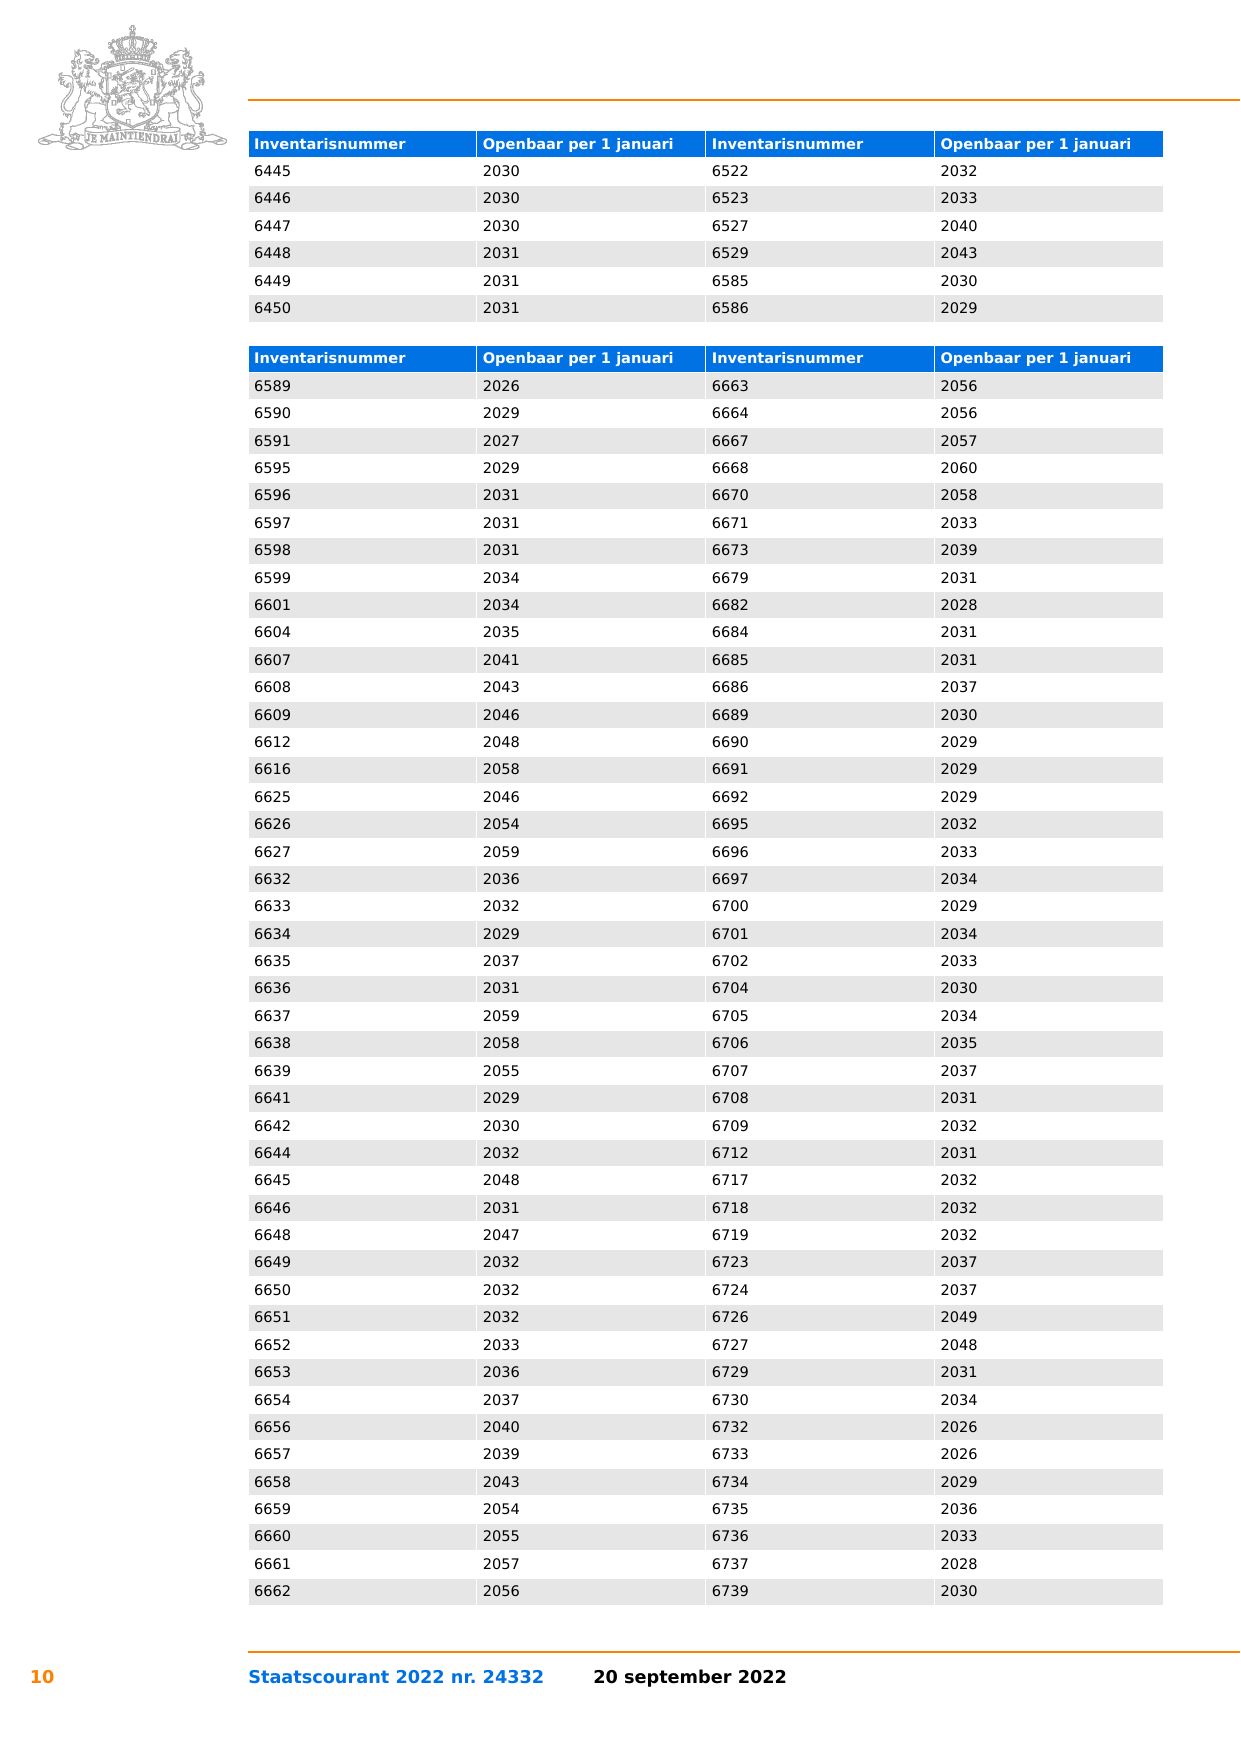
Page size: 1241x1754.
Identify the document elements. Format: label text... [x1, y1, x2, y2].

table_cell 2059 [477, 1003, 705, 1029]
table_cell 6667 [706, 428, 934, 454]
table_cell 2030 [477, 158, 705, 185]
table_cell 6724 [706, 1277, 934, 1303]
table_cell 2028 [935, 1551, 1163, 1577]
table_cell 2030 [935, 1579, 1163, 1605]
table_cell 2056 [477, 1579, 705, 1605]
table_cell 2029 [477, 400, 705, 427]
table_cell 6689 [706, 702, 934, 728]
table_cell 2036 [477, 866, 705, 892]
table_cell 6736 [706, 1524, 934, 1550]
table_cell 6591 [249, 428, 476, 454]
table_cell 6685 [706, 647, 934, 673]
table_cell 2037 [935, 1250, 1163, 1276]
table_cell 2031 [935, 565, 1163, 591]
table_cell 2031 [935, 1085, 1163, 1112]
table_cell 2032 [935, 1195, 1163, 1221]
table_cell 6585 [706, 268, 934, 294]
table_cell 6691 [706, 757, 934, 783]
table_cell 6656 [249, 1414, 476, 1440]
table_cell 2029 [477, 1085, 705, 1112]
table_cell 6700 [706, 894, 934, 920]
table_cell 6657 [249, 1441, 476, 1468]
table_cell 6523 [706, 186, 934, 212]
table_header Openbaar per 1 januari [477, 346, 705, 372]
table_header Openbaar per 1 januari [935, 131, 1163, 157]
table_cell 2046 [477, 702, 705, 728]
table_cell 2031 [477, 241, 705, 267]
table_cell 6739 [706, 1579, 934, 1605]
table_cell 6661 [249, 1551, 476, 1577]
table_cell 2037 [935, 1277, 1163, 1303]
table_cell 6662 [249, 1579, 476, 1605]
table_cell 6649 [249, 1250, 476, 1276]
table_cell 6646 [249, 1195, 476, 1221]
table_cell 2037 [477, 948, 705, 975]
table_cell 6679 [706, 565, 934, 591]
table_cell 6445 [249, 158, 476, 185]
table_cell 6590 [249, 400, 476, 427]
table_cell 2048 [477, 729, 705, 756]
table_cell 2029 [935, 1469, 1163, 1495]
table_cell 6732 [706, 1414, 934, 1440]
table_cell 2048 [477, 1168, 705, 1194]
table_cell 6701 [706, 921, 934, 947]
table_cell 6660 [249, 1524, 476, 1550]
table_cell 2039 [477, 1441, 705, 1468]
table_cell 6586 [706, 295, 934, 322]
table_cell 2041 [477, 647, 705, 673]
table_cell 2047 [477, 1222, 705, 1249]
table_cell 6596 [249, 483, 476, 509]
table_cell 6690 [706, 729, 934, 756]
table_cell 2027 [477, 428, 705, 454]
table_cell 6707 [706, 1058, 934, 1084]
table_cell 2043 [935, 241, 1163, 267]
table_cell 2029 [477, 921, 705, 947]
table_cell 2058 [477, 757, 705, 783]
table_cell 6634 [249, 921, 476, 947]
table_cell 2026 [935, 1441, 1163, 1468]
table_cell 6696 [706, 839, 934, 865]
table_cell 6671 [706, 510, 934, 536]
table_cell 2030 [935, 702, 1163, 728]
table_cell 2055 [477, 1524, 705, 1550]
table_cell 6609 [249, 702, 476, 728]
table_cell 6658 [249, 1469, 476, 1495]
table_cell 6616 [249, 757, 476, 783]
table_cell 2030 [935, 268, 1163, 294]
table_cell 2037 [935, 674, 1163, 701]
table_cell 2057 [935, 428, 1163, 454]
table_cell 6668 [706, 455, 934, 482]
table_cell 6709 [706, 1113, 934, 1139]
table_cell 2032 [477, 1140, 705, 1166]
table_cell 2030 [477, 186, 705, 212]
table_cell 6719 [706, 1222, 934, 1249]
table_cell 2033 [935, 1524, 1163, 1550]
table_cell 6626 [249, 811, 476, 838]
table_cell 6608 [249, 674, 476, 701]
table_header Openbaar per 1 januari [477, 131, 705, 157]
table_cell 6635 [249, 948, 476, 975]
table_cell 2032 [477, 1305, 705, 1331]
table_cell 2060 [935, 455, 1163, 482]
table_cell 2032 [477, 1277, 705, 1303]
table_cell 6706 [706, 1031, 934, 1057]
table_cell 2033 [935, 510, 1163, 536]
table_cell 6604 [249, 620, 476, 646]
table_cell 6712 [706, 1140, 934, 1166]
table_cell 6450 [249, 295, 476, 322]
table_cell 6704 [706, 976, 934, 1002]
table_cell 2034 [935, 1387, 1163, 1413]
table_cell 2032 [477, 894, 705, 920]
table_cell 6682 [706, 592, 934, 618]
table_cell 6737 [706, 1551, 934, 1577]
table_cell 6612 [249, 729, 476, 756]
table_cell 6529 [706, 241, 934, 267]
table_cell 2030 [477, 213, 705, 239]
table_cell 6705 [706, 1003, 934, 1029]
table_header Openbaar per 1 januari [935, 346, 1163, 372]
table_cell 2046 [477, 784, 705, 810]
table_cell 2031 [477, 510, 705, 536]
table_cell 2049 [935, 1305, 1163, 1331]
table_cell 6663 [706, 373, 934, 399]
table_cell 2029 [935, 894, 1163, 920]
table_cell 2040 [935, 213, 1163, 239]
table_cell 2039 [935, 538, 1163, 564]
table_cell 6651 [249, 1305, 476, 1331]
table_cell 2031 [935, 1359, 1163, 1386]
table_cell 6673 [706, 538, 934, 564]
table_cell 2032 [935, 1222, 1163, 1249]
table_cell 2028 [935, 592, 1163, 618]
table_cell 2031 [477, 483, 705, 509]
table_cell 2035 [477, 620, 705, 646]
table_cell 2033 [935, 186, 1163, 212]
table_cell 2034 [935, 1003, 1163, 1029]
table_cell 2031 [935, 620, 1163, 646]
table_cell 6595 [249, 455, 476, 482]
table_cell 2032 [935, 158, 1163, 185]
table_cell 6589 [249, 373, 476, 399]
table_cell 2029 [935, 729, 1163, 756]
table_cell 6448 [249, 241, 476, 267]
table_cell 2033 [935, 948, 1163, 975]
table_cell 2030 [477, 1113, 705, 1139]
picture [38, 25, 227, 150]
table_cell 2035 [935, 1031, 1163, 1057]
table_cell 6644 [249, 1140, 476, 1166]
table_cell 2043 [477, 674, 705, 701]
table_cell 6734 [706, 1469, 934, 1495]
table_cell 2056 [935, 373, 1163, 399]
table_cell 2029 [935, 784, 1163, 810]
table_cell 6717 [706, 1168, 934, 1194]
table_cell 2036 [935, 1496, 1163, 1523]
table_cell 2030 [935, 976, 1163, 1002]
table_cell 6654 [249, 1387, 476, 1413]
table_cell 2058 [477, 1031, 705, 1057]
table_cell 2036 [477, 1359, 705, 1386]
table_cell 6729 [706, 1359, 934, 1386]
table_header Inventarisnummer [249, 346, 476, 372]
table_cell 2034 [935, 866, 1163, 892]
table_cell 6718 [706, 1195, 934, 1221]
table_cell 6692 [706, 784, 934, 810]
table_cell 6735 [706, 1496, 934, 1523]
table_cell 6648 [249, 1222, 476, 1249]
table_cell 2043 [477, 1469, 705, 1495]
table_cell 2029 [935, 295, 1163, 322]
table_cell 6638 [249, 1031, 476, 1057]
table_cell 2033 [477, 1332, 705, 1358]
table_cell 2034 [477, 565, 705, 591]
table_cell 6447 [249, 213, 476, 239]
table_cell 6733 [706, 1441, 934, 1468]
table_cell 6686 [706, 674, 934, 701]
table_cell 2057 [477, 1551, 705, 1577]
table_cell 6449 [249, 268, 476, 294]
table_cell 2029 [935, 757, 1163, 783]
table_cell 6632 [249, 866, 476, 892]
table_cell 6633 [249, 894, 476, 920]
table_cell 6446 [249, 186, 476, 212]
table_cell 2032 [935, 1168, 1163, 1194]
table_cell 6599 [249, 565, 476, 591]
table_cell 6695 [706, 811, 934, 838]
table_cell 2037 [935, 1058, 1163, 1084]
table_header Inventarisnummer [706, 131, 934, 157]
table_header Inventarisnummer [706, 346, 934, 372]
table_cell 2026 [477, 373, 705, 399]
table_cell 2032 [935, 1113, 1163, 1139]
table_cell 2032 [477, 1250, 705, 1276]
table_cell 6522 [706, 158, 934, 185]
table_cell 2031 [477, 295, 705, 322]
table_cell 2031 [477, 1195, 705, 1221]
table_cell 6659 [249, 1496, 476, 1523]
table_cell 6607 [249, 647, 476, 673]
table_cell 2031 [477, 268, 705, 294]
table_cell 2048 [935, 1332, 1163, 1358]
table_cell 2059 [477, 839, 705, 865]
table_cell 6637 [249, 1003, 476, 1029]
table_cell 2032 [935, 811, 1163, 838]
table_cell 6723 [706, 1250, 934, 1276]
table_cell 6726 [706, 1305, 934, 1331]
table_cell 6601 [249, 592, 476, 618]
table_cell 2037 [477, 1387, 705, 1413]
table_cell 2040 [477, 1414, 705, 1440]
table_cell 6597 [249, 510, 476, 536]
table_cell 6650 [249, 1277, 476, 1303]
table_cell 2026 [935, 1414, 1163, 1440]
table_cell 2054 [477, 811, 705, 838]
table_cell 6730 [706, 1387, 934, 1413]
table_cell 6653 [249, 1359, 476, 1386]
table_cell 2058 [935, 483, 1163, 509]
table_cell 6684 [706, 620, 934, 646]
table_cell 6527 [706, 213, 934, 239]
table_cell 2031 [477, 538, 705, 564]
table_cell 6702 [706, 948, 934, 975]
table_cell 2031 [935, 1140, 1163, 1166]
table_cell 6598 [249, 538, 476, 564]
table_cell 6652 [249, 1332, 476, 1358]
table_cell 6642 [249, 1113, 476, 1139]
table_cell 2031 [935, 647, 1163, 673]
table_cell 6645 [249, 1168, 476, 1194]
table_cell 6641 [249, 1085, 476, 1112]
table_cell 6627 [249, 839, 476, 865]
table_cell 6625 [249, 784, 476, 810]
table_cell 2034 [477, 592, 705, 618]
table_cell 2055 [477, 1058, 705, 1084]
table_cell 2031 [477, 976, 705, 1002]
table_cell 6670 [706, 483, 934, 509]
table_cell 6708 [706, 1085, 934, 1112]
table_cell 6697 [706, 866, 934, 892]
table_header Inventarisnummer [249, 131, 476, 157]
table_cell 6639 [249, 1058, 476, 1084]
table_cell 6636 [249, 976, 476, 1002]
table_cell 6664 [706, 400, 934, 427]
table_cell 2054 [477, 1496, 705, 1523]
table_cell 2033 [935, 839, 1163, 865]
table_cell 6727 [706, 1332, 934, 1358]
table_cell 2029 [477, 455, 705, 482]
table_cell 2056 [935, 400, 1163, 427]
table_cell 2034 [935, 921, 1163, 947]
